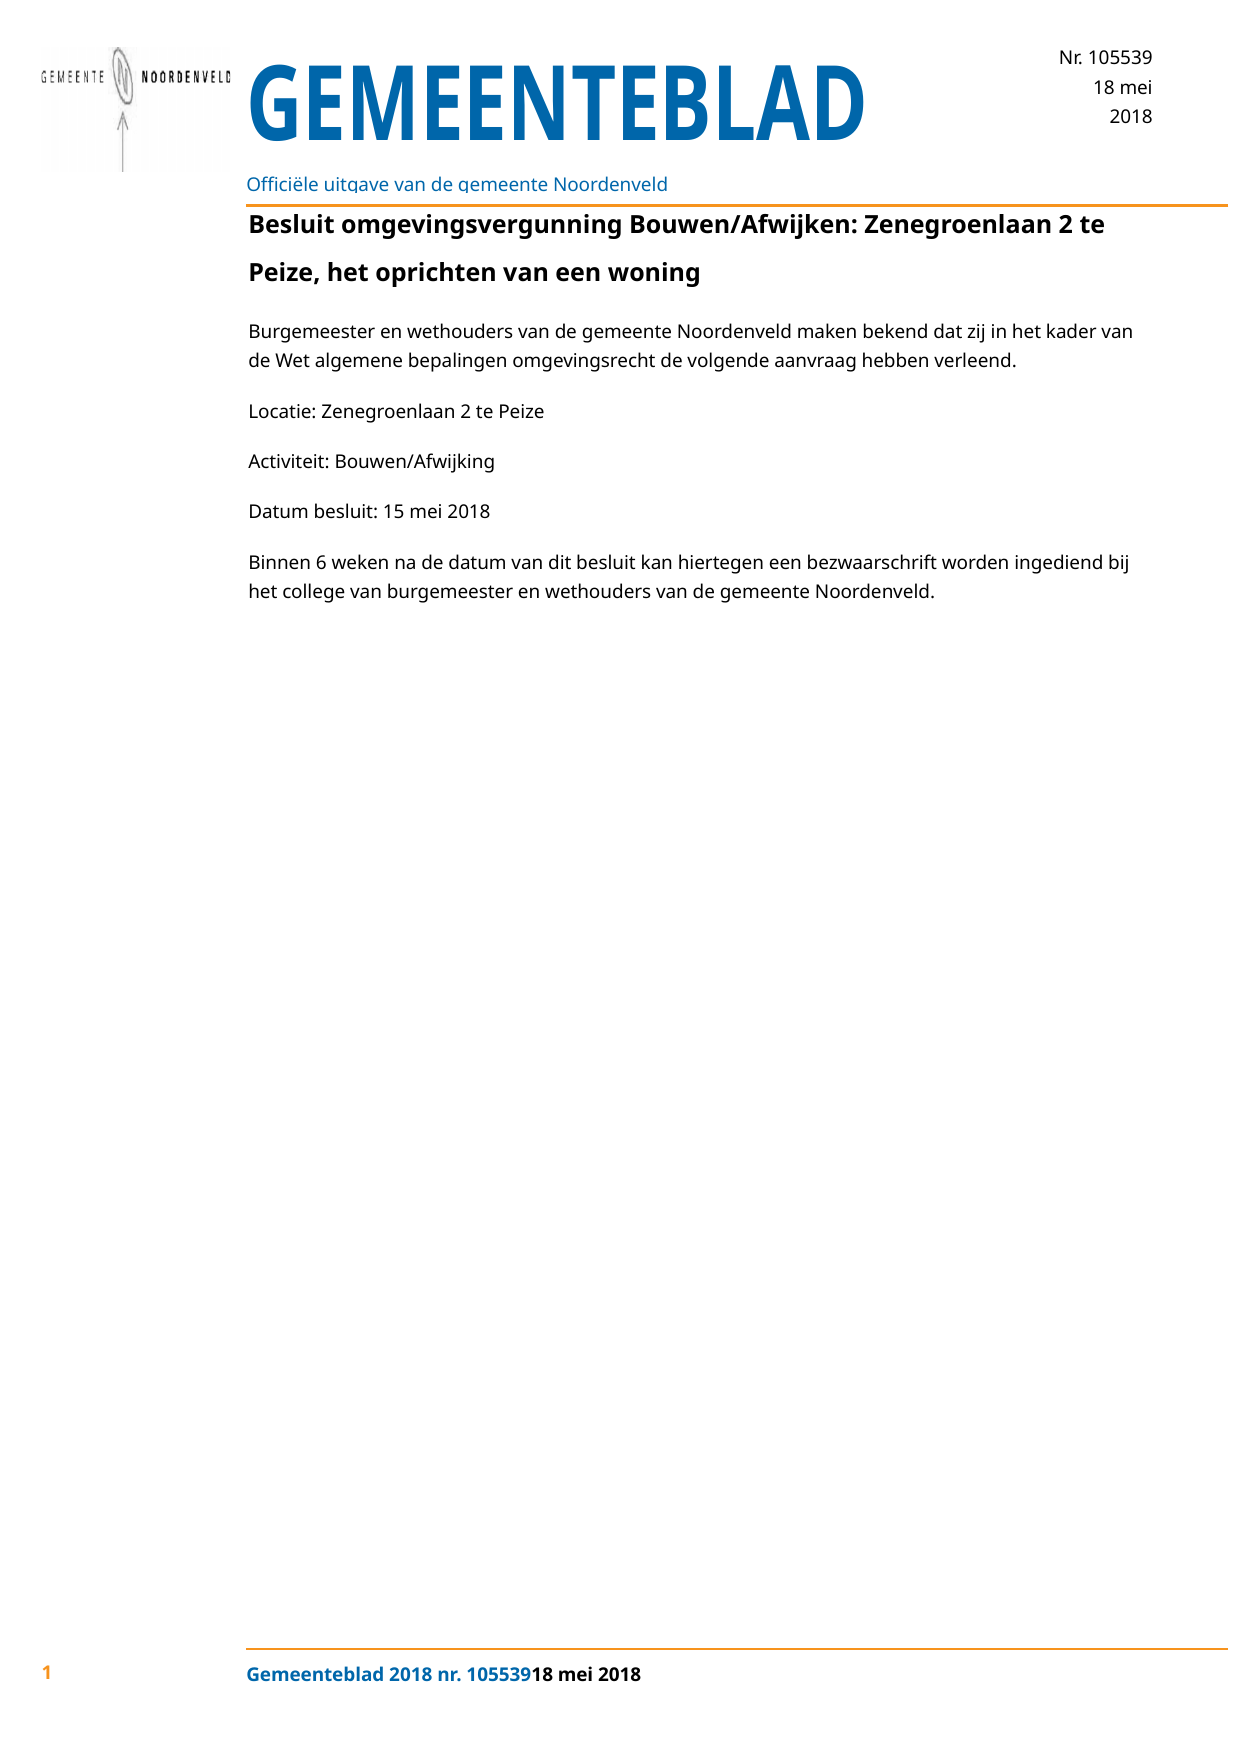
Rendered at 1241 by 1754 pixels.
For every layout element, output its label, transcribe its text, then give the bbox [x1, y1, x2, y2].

text Datum besluit: 15 mei 2018 [248, 499, 1152, 524]
text Locatie: Zenegroenlaan 2 te Peize [248, 398, 1152, 424]
picture [41, 47, 231, 172]
text Burgemeester en wethouders van de gemeente Noordenveld maken bekend dat zij in het kader van de Wet algemene bepalingen omgevingsrecht de volgende aanvraag hebben verleend. [248, 318, 1152, 373]
text Activiteit: Bouwen/Afwijking [248, 448, 1152, 474]
text Binnen 6 weken na de datum van dit besluit kan hiertegen een bezwaarschrift worden ingediend bij het college van burgemeester en wethouders van de gemeente Noordenveld. [248, 549, 1152, 604]
text Besluit omgevingsvergunning Bouwen/Afwijken: Zenegroenlaan 2 te Peize, het oprichten van een woning [248, 207, 1152, 288]
